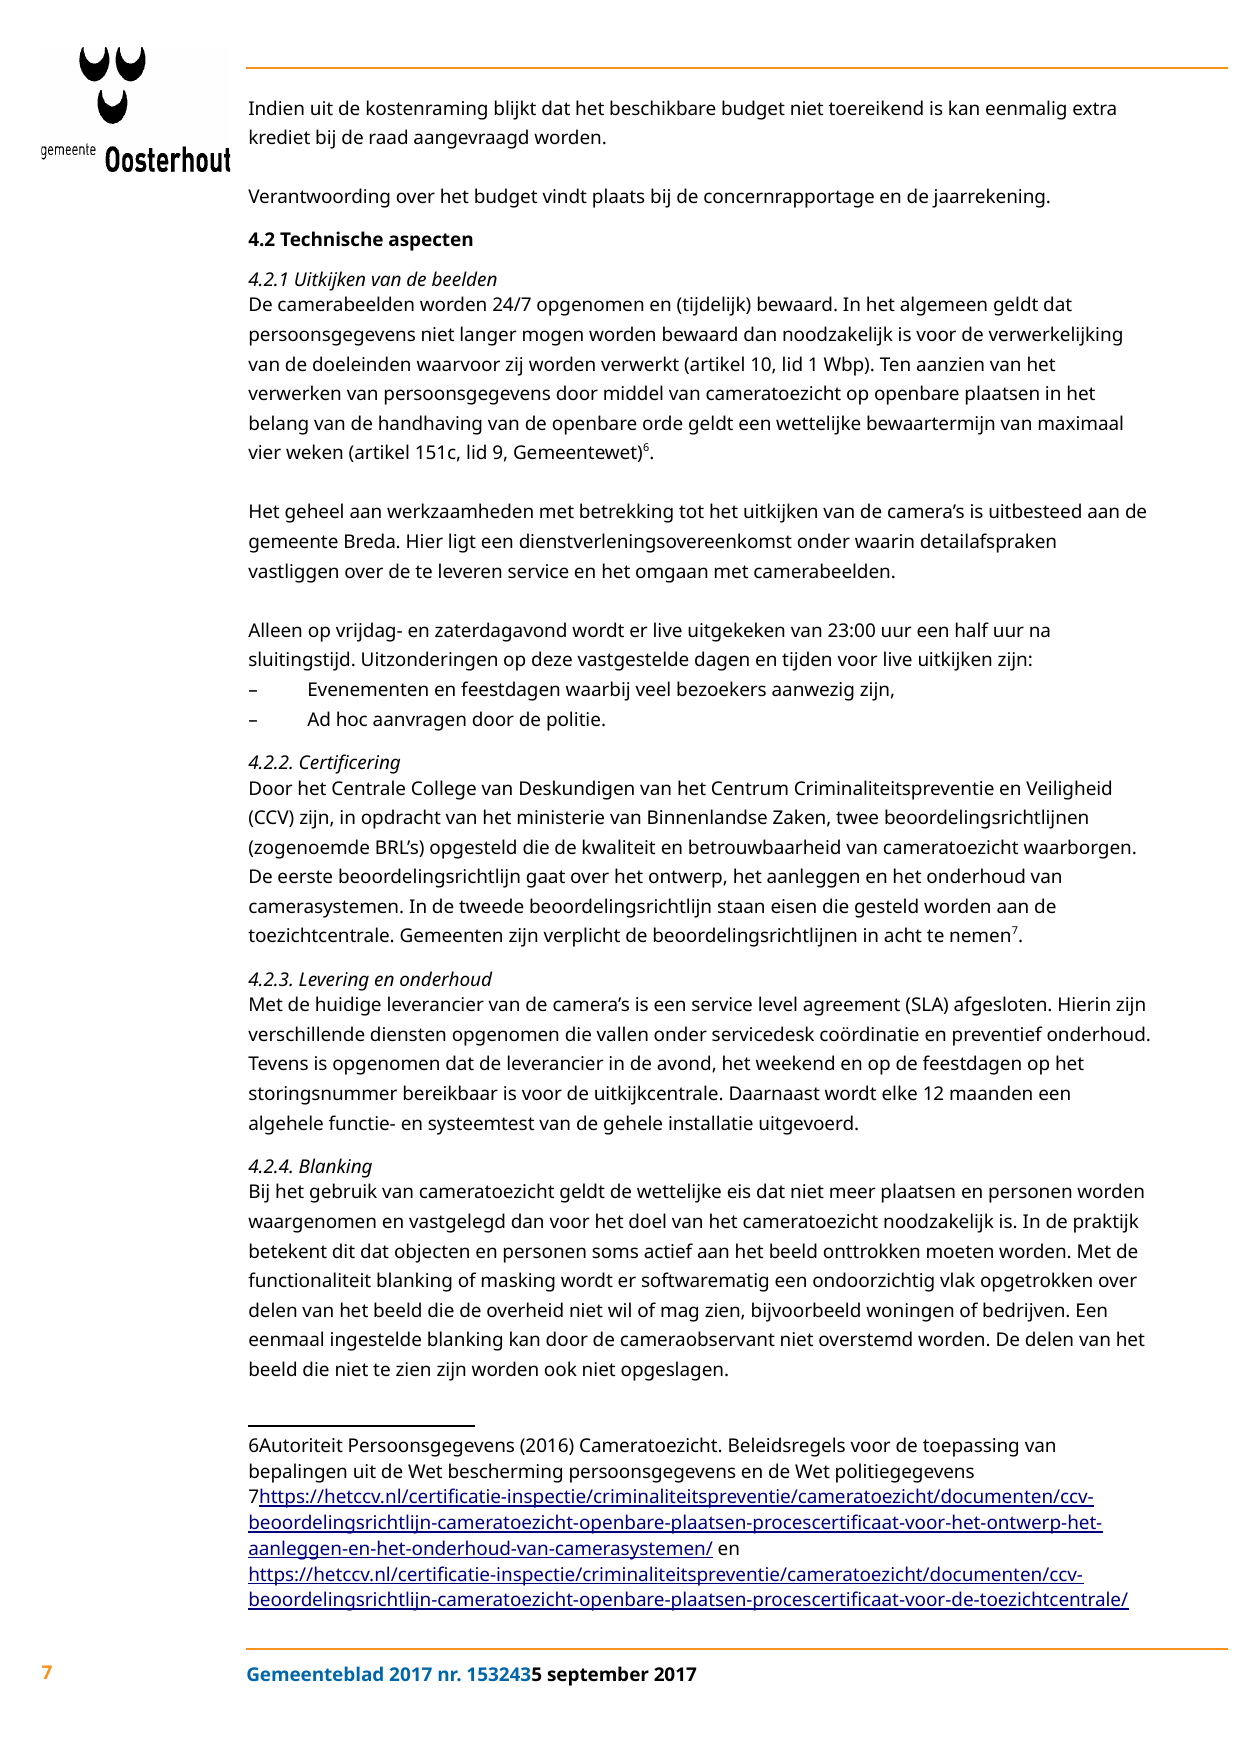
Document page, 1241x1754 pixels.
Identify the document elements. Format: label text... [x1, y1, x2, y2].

text Alleen op vrijdag- en zaterdagavond wordt er live uitgekeken van 23:00 uur een half uur na sluitingstijd. Uitzonderingen op deze vastgestelde dagen en tijden voor live uitkijken zijn: [248, 617, 1152, 672]
list Ad hoc aanvragen door de politie. [248, 706, 1152, 732]
text 4.2 Technische aspecten [248, 227, 1152, 252]
text Autoriteit Persoonsgegevens (2016) Cameratoezicht. Beleidsregels voor de toepassing van bepalingen uit de Wet bescherming persoonsgegevens en de Wet politiegegevens [248, 1432, 1152, 1483]
text Indien uit de kostenraming blijkt dat het beschikbare budget niet toereikend is kan eenmalig extra krediet bij de raad aangevraagd worden. [248, 95, 1152, 150]
text De camerabeelden worden 24/7 opgenomen en (tijdelijk) bewaard. In het algemeen geldt dat persoonsgegevens niet langer mogen worden bewaard dan noodzakelijk is voor de verwerkelijking van de doeleinden waarvoor zij worden verwerkt (artikel 10, lid 1 Wbp). Ten aanzien van het verwerken van persoonsgegevens door middel van cameratoezicht op openbare plaatsen in het belang van de handhaving van de openbare orde geldt een wettelijke bewaartermijn van maximaal vier weken (artikel 151c, lid 9, Gemeentewet). [248, 292, 1152, 465]
text https://hetccv.nl/certificatie-inspectie/criminaliteitspreventie/cameratoezicht/documenten/ccv-beoordelingsrichtlijn-cameratoezicht-openbare-plaatsen-procescertificaat-voor-de-toezichtcentrale/ [248, 1561, 1152, 1612]
list Evenementen en feestdagen waarbij veel bezoekers aanwezig zijn, [248, 676, 1152, 702]
text Door het Centrale College van Deskundigen van het Centrum Criminaliteitspreventie en Veiligheid (CCV) zijn, in opdracht van het ministerie van Binnenlandse Zaken, twee beoordelingsrichtlijnen (zogenoemde BRL’s) opgesteld die de kwaliteit en betrouwbaarheid van cameratoezicht waarborgen. De eerste beoordelingsrichtlijn gaat over het ontwerp, het aanleggen en het onderhoud van camerasystemen. In de tweede beoordelingsrichtlijn staan eisen die gesteld worden aan de toezichtcentrale. Gemeenten zijn verplicht de beoordelingsrichtlijnen in acht te nemen. [248, 775, 1152, 948]
text 4.2.3. Levering en onderhoud [248, 966, 1152, 991]
text Het geheel aan werkzaamheden met betrekking tot het uitkijken van de camera’s is uitbesteed aan de gemeente Breda. Hier ligt een dienstverleningsovereenkomst onder waarin detailafspraken vastliggen over de te leveren service en het omgaan met camerabeelden. [248, 499, 1152, 584]
picture [41, 47, 231, 172]
text Bij het gebruik van cameratoezicht geldt de wettelijke eis dat niet meer plaatsen en personen worden waargenomen en vastgelegd dan voor het doel van het cameratoezicht noodzakelijk is. In de praktijk betekent dit dat objecten en personen soms actief aan het beeld onttrokken moeten worden. Met de functionaliteit blanking of masking wordt er softwarematig een ondoorzichtig vlak opgetrokken over delen van het beeld die de overheid niet wil of mag zien, bijvoorbeeld woningen of bedrijven. Een eenmaal ingestelde blanking kan door de cameraobservant niet overstemd worden. De delen van het beeld die niet te zien zijn worden ook niet opgeslagen. [248, 1179, 1152, 1382]
text Verantwoording over het budget vindt plaats bij de concernrapportage en de jaarrekening. [248, 183, 1152, 209]
text 4.2.1 Uitkijken van de beelden [248, 266, 1152, 292]
text 4.2.4. Blanking [248, 1153, 1152, 1179]
text 4.2.2. Certificering [248, 749, 1152, 775]
text Met de huidige leverancier van de camera’s is een service level agreement (SLA) afgesloten. Hierin zijn verschillende diensten opgenomen die vallen onder servicedesk coördinatie en preventief onderhoud. Tevens is opgenomen dat de leverancier in de avond, het weekend en op de feestdagen op het storingsnummer bereikbaar is voor de uitkijkcentrale. Daarnaast wordt elke 12 maanden een algehele functie- en systeemtest van de gehele installatie uitgevoerd. [248, 991, 1152, 1136]
text https://hetccv.nl/certificatie-inspectie/criminaliteitspreventie/cameratoezicht/documenten/ccv-beoordelingsrichtlijn-cameratoezicht-openbare-plaatsen-procescertificaat-voor-het-ontwerp-het-aanleggen-en-het-onderhoud-van-camerasystemen/ en [248, 1483, 1152, 1561]
